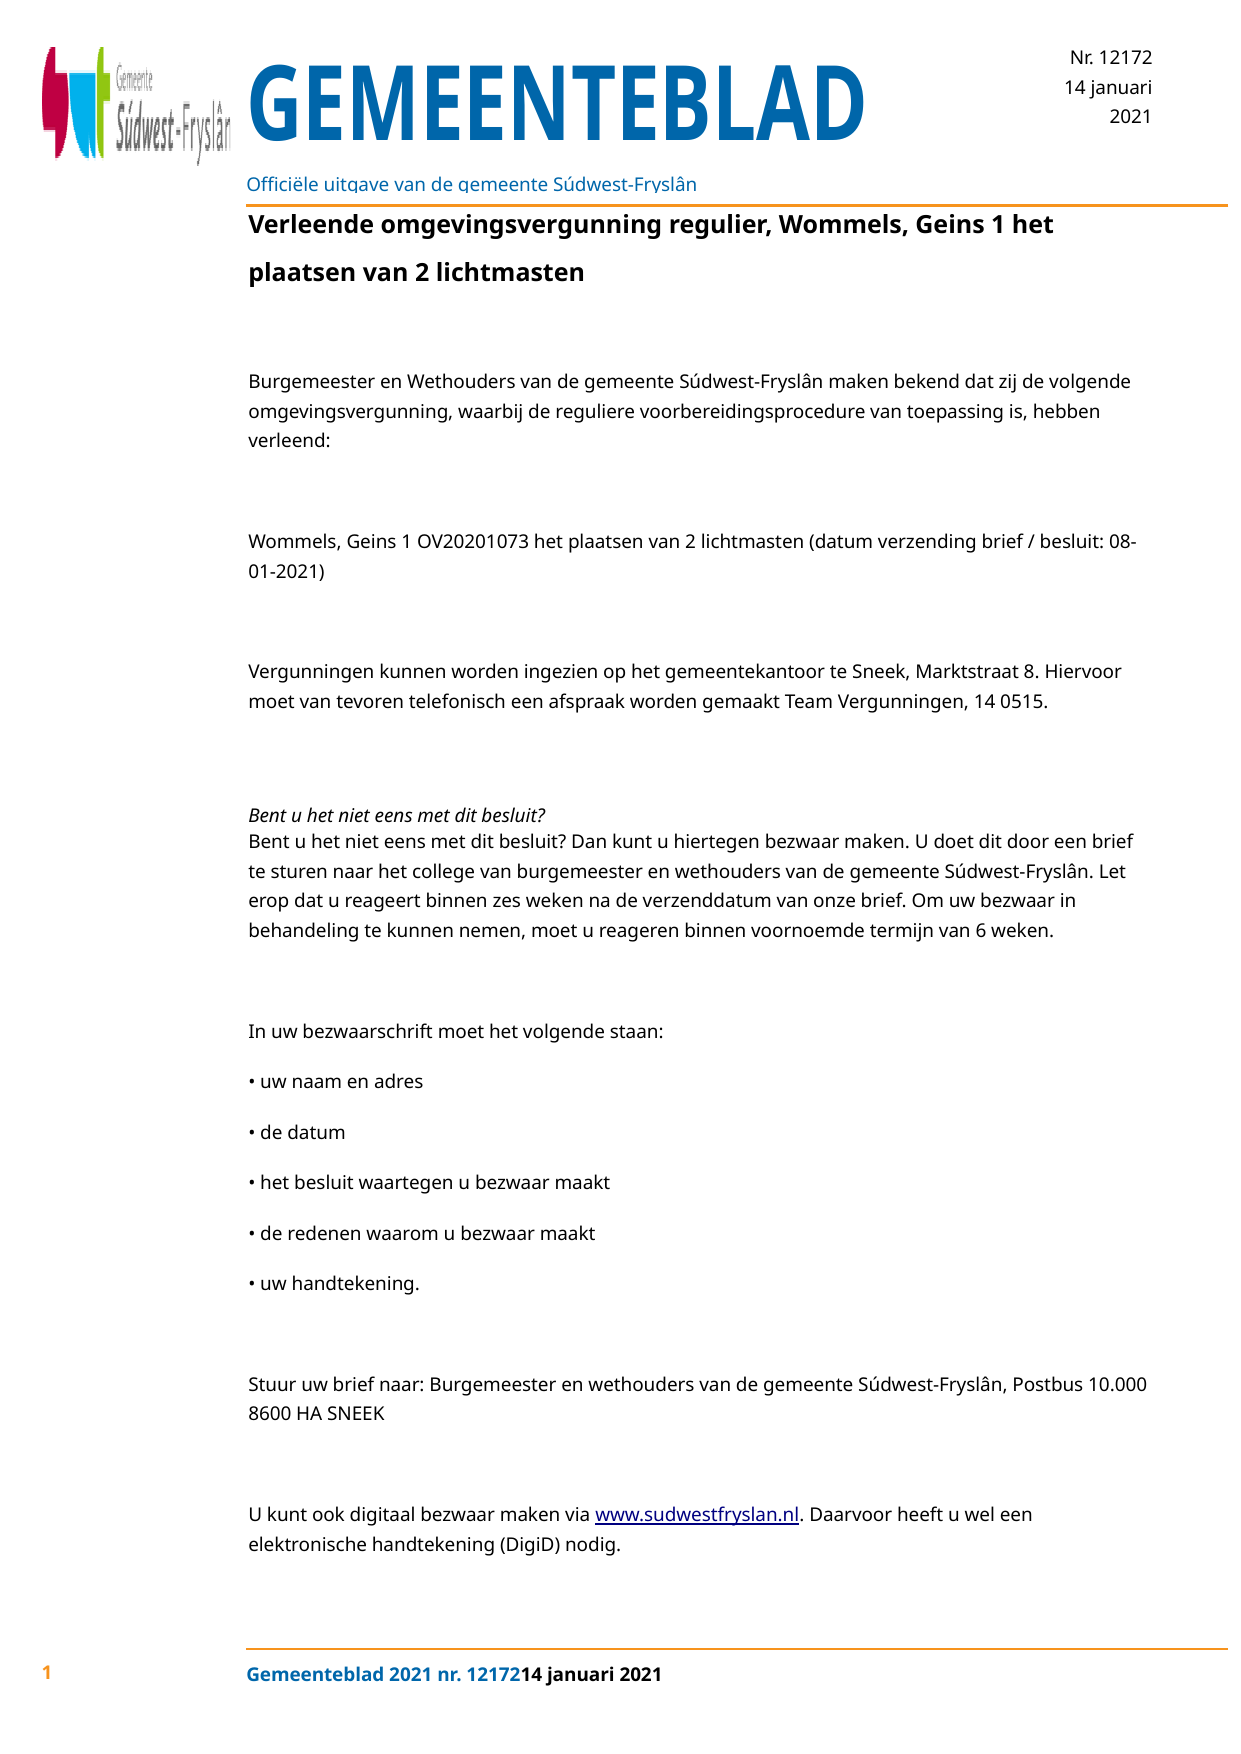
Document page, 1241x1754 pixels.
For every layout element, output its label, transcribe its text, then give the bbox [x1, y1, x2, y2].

text Wommels, Geins 1 OV20201073 het plaatsen van 2 lichtmasten (datum verzending brief / besluit: 08-01-2021) [248, 528, 1152, 584]
text In uw bezwaarschrift moet het volgende staan: [248, 1018, 1152, 1044]
text Bent u het niet eens met dit besluit? [248, 803, 1152, 828]
text • de redenen waarom u bezwaar maakt [248, 1220, 1152, 1245]
text Bent u het niet eens met dit besluit? Dan kunt u hiertegen bezwaar maken. U doet dit door een brief te sturen naar het college van burgemeester en wethouders van de gemeente Súdwest-Fryslân. Let erop dat u reageert binnen zes weken na de verzenddatum van onze brief. Om uw bezwaar in behandeling te kunnen nemen, moet u reageren binnen voornoemde termijn van 6 weken. [248, 828, 1152, 943]
text • uw handtekening. [248, 1270, 1152, 1296]
text • uw naam en adres [248, 1068, 1152, 1094]
text Burgemeester en Wethouders van de gemeente Súdwest-Fryslân maken bekend dat zij de volgende omgevingsvergunning, waarbij de reguliere voorbereidingsprocedure van toepassing is, hebben verleend: [248, 368, 1152, 453]
text • de datum [248, 1119, 1152, 1144]
text • het besluit waartegen u bezwaar maakt [248, 1169, 1152, 1195]
text U kunt ook digitaal bezwaar maken via www.sudwestfryslan.nl. Daarvoor heeft u wel een elektronische handtekening (DigiD) nodig. [248, 1501, 1152, 1557]
text Stuur uw brief naar: Burgemeester en wethouders van de gemeente Súdwest-Fryslân, Postbus 10.000 8600 HA SNEEK [248, 1371, 1152, 1426]
text Vergunningen kunnen worden ingezien op het gemeentekantoor te Sneek, Marktstraat 8. Hiervoor moet van tevoren telefonisch een afspraak worden gemaakt Team Vergunningen, 14 0515. [248, 659, 1152, 714]
picture [41, 47, 231, 172]
text Verleende omgevingsvergunning regulier, Wommels, Geins 1 het plaatsen van 2 lichtmasten [248, 207, 1152, 288]
